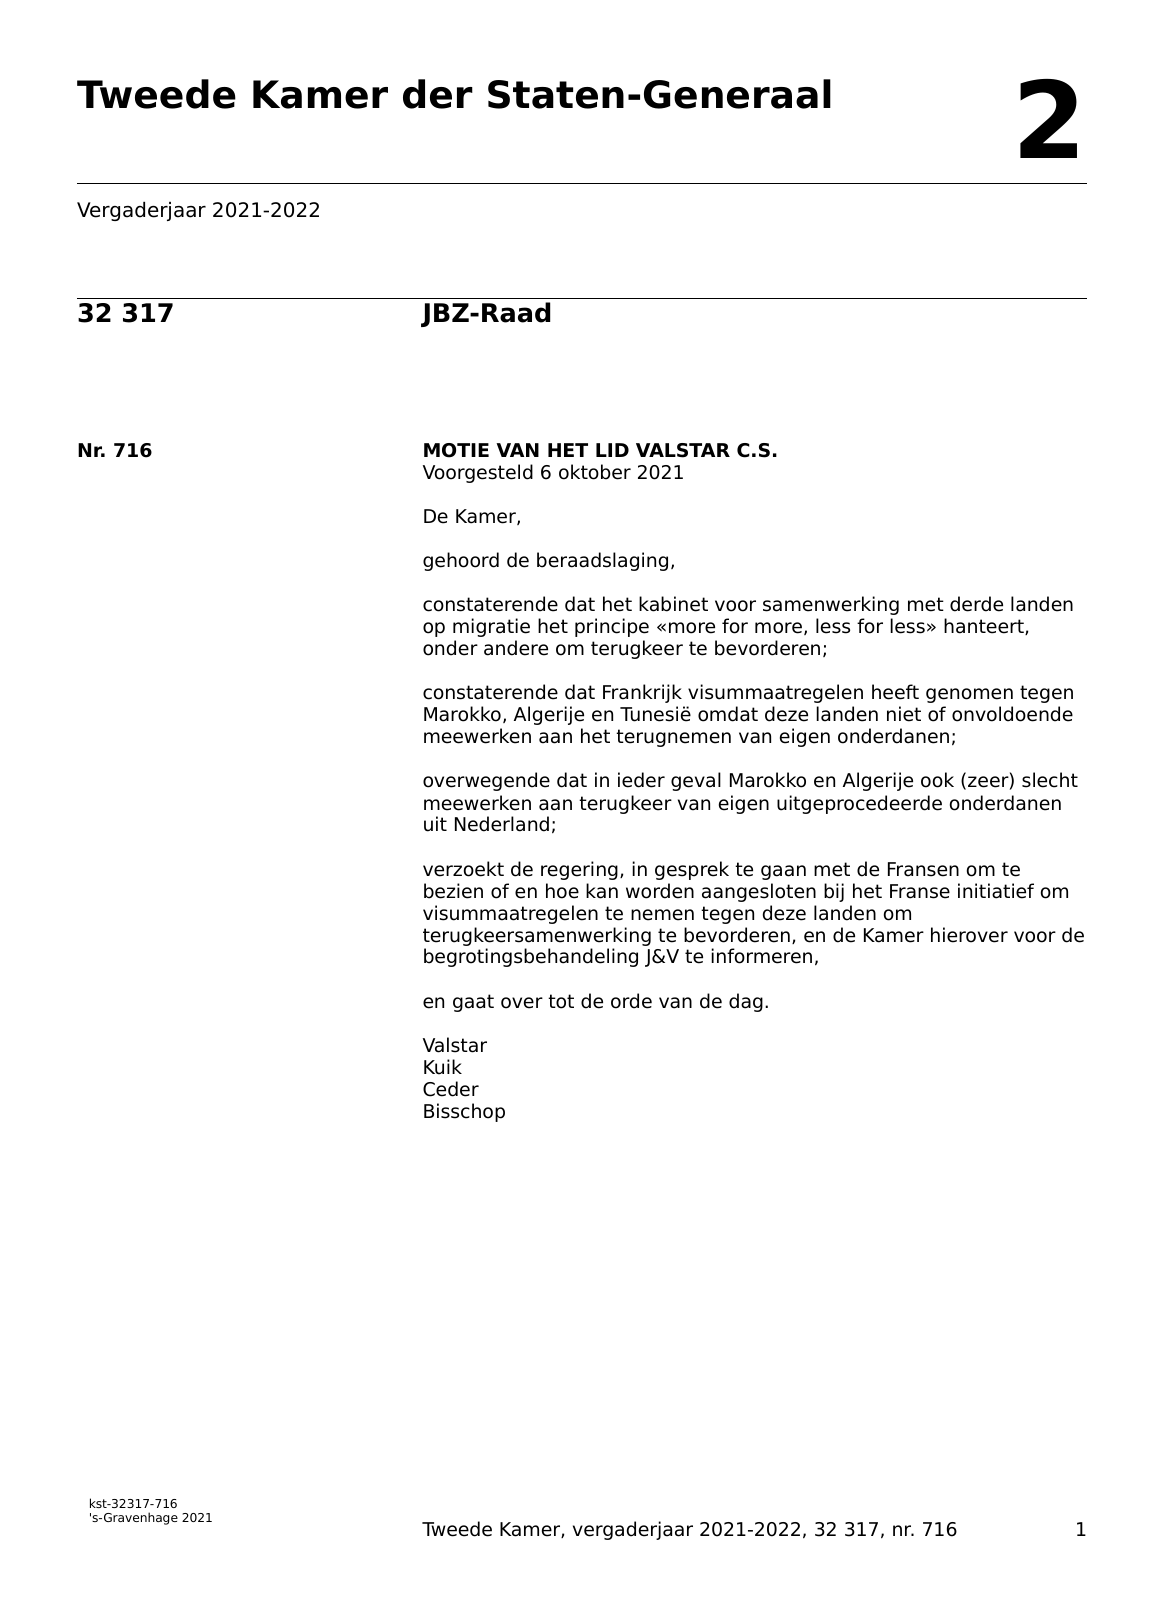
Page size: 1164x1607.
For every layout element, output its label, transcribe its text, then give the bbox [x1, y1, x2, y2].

text Ceder [422, 1079, 1087, 1101]
text constaterende dat het kabinet voor samenwerking met derde landen op migratie het principe «more for more, less for less» hanteert, onder andere om terugkeer te bevorderen; [422, 594, 1087, 660]
subtitle 32 317 JBZ-Raad [77, 299, 1087, 329]
text overwegende dat in ieder geval Marokko en Algerije ook (zeer) slecht meewerken aan terugkeer van eigen uitgeprocedeerde onderdanen uit Nederland; [422, 770, 1087, 836]
text en gaat over tot de orde van de dag. [422, 991, 1087, 1013]
text 's-Gravenhage 2021 [88, 1511, 323, 1525]
table_header 2 [886, 59, 1087, 183]
text Voorgesteld 6 oktober 2021 [422, 462, 1087, 484]
table_cell Vergaderjaar 2021-2022 [77, 184, 1087, 298]
text Kuik [422, 1057, 1087, 1079]
text Bisschop [422, 1101, 1087, 1123]
text verzoekt de regering, in gesprek te gaan met de Fransen om te bezien of en hoe kan worden aangesloten bij het Franse initiatief om visummaatregelen te nemen tegen deze landen om terugkeersamenwerking te bevorderen, en de Kamer hierover voor de begrotingsbehandeling J&V te informeren, [422, 858, 1087, 968]
text gehoord de beraadslaging, [422, 550, 1087, 572]
table_header Tweede Kamer der Staten-Generaal [77, 59, 886, 183]
text De Kamer, [422, 506, 1087, 528]
subtitle Nr. 716 MOTIE VAN HET LID VALSTAR C.S. [77, 440, 1087, 462]
text constaterende dat Frankrijk visummaatregelen heeft genomen tegen Marokko, Algerije en Tunesië omdat deze landen niet of onvoldoende meewerken aan het terugnemen van eigen onderdanen; [422, 682, 1087, 748]
text Valstar [422, 1035, 1087, 1057]
text kst-32317-716 [88, 1497, 323, 1511]
